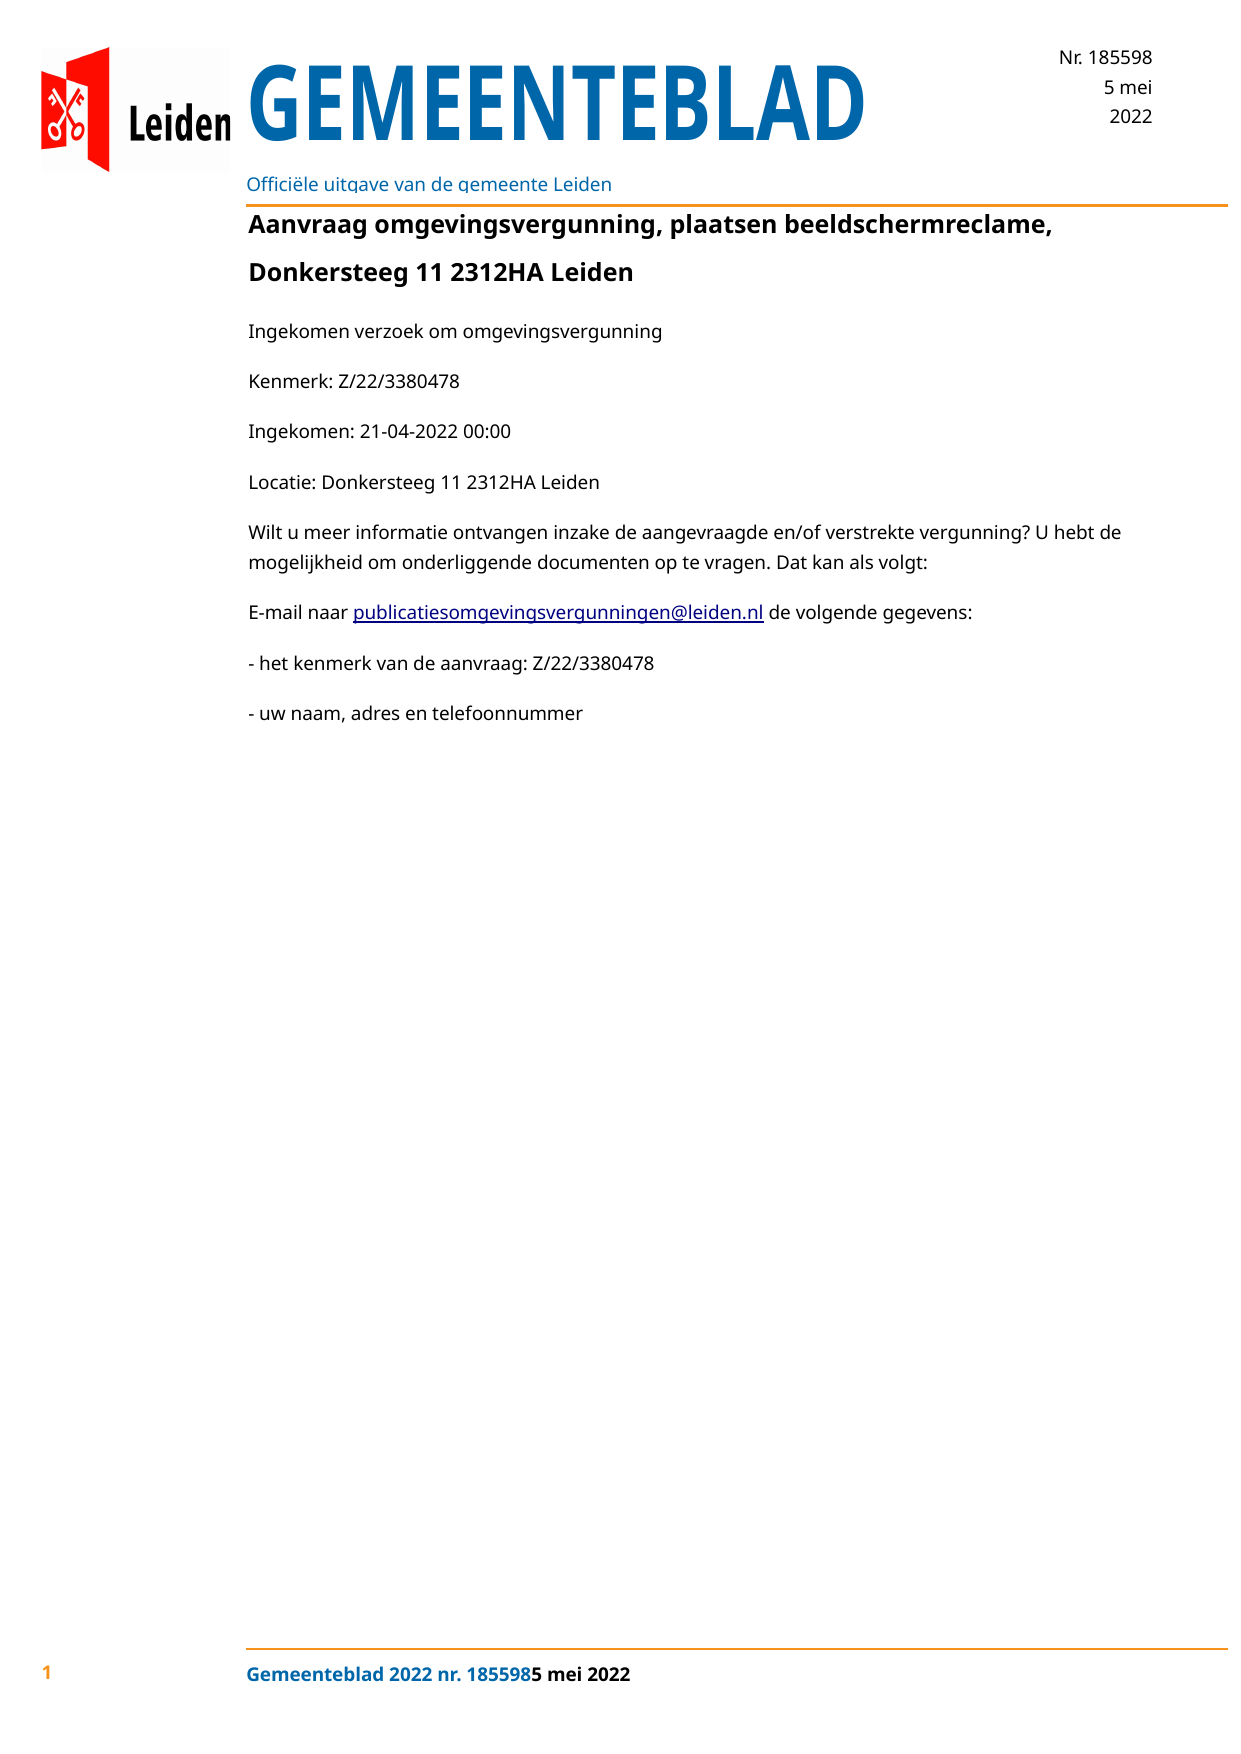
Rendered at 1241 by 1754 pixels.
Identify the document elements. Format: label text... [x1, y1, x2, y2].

text Kenmerk: Z/22/3380478 [248, 368, 1152, 394]
picture [41, 47, 231, 172]
text - het kenmerk van de aanvraag: Z/22/3380478 [248, 650, 1152, 676]
text Ingekomen: 21-04-2022 00:00 [248, 419, 1152, 444]
text Locatie: Donkersteeg 11 2312HA Leiden [248, 469, 1152, 495]
text Ingekomen verzoek om omgevingsvergunning [248, 318, 1152, 344]
text E-mail naar publicatiesomgevingsvergunningen@leiden.nl de volgende gegevens: [248, 599, 1152, 625]
text Aanvraag omgevingsvergunning, plaatsen beeldschermreclame, Donkersteeg 11 2312HA Leiden [248, 207, 1152, 288]
text - uw naam, adres en telefoonnummer [248, 700, 1152, 726]
text Wilt u meer informatie ontvangen inzake de aangevraagde en/of verstrekte vergunning? U hebt de mogelijkheid om onderliggende documenten op te vragen. Dat kan als volgt: [248, 519, 1152, 575]
